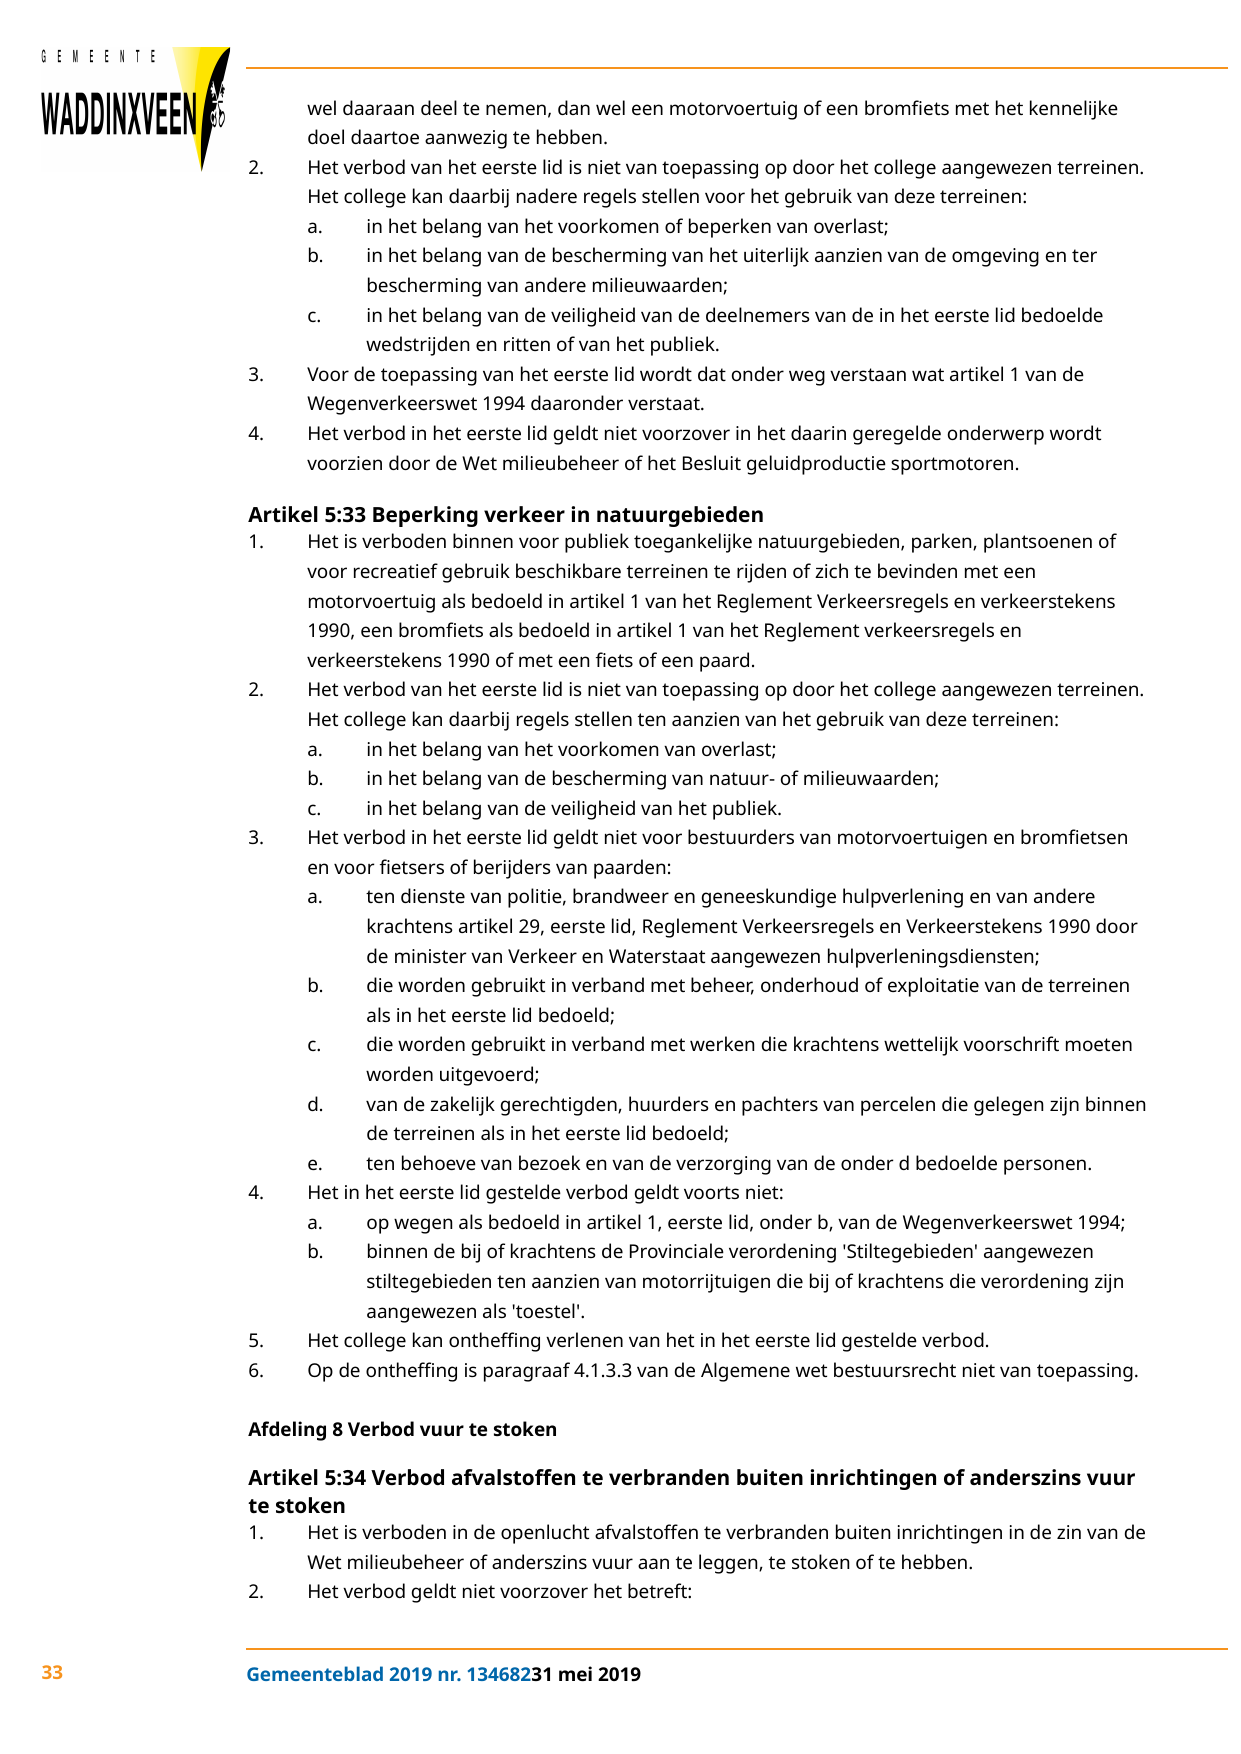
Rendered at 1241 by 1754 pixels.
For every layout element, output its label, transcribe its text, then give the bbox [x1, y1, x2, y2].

list op wegen als bedoeld in artikel 1, eerste lid, onder b, van de Wegenverkeerswet 1994; [307, 1209, 1152, 1235]
list ten behoeve van bezoek en van de verzorging van de onder d bedoelde personen. [307, 1150, 1152, 1176]
picture [41, 47, 231, 172]
text Afdeling 8 Verbod vuur te stoken [248, 1416, 1152, 1442]
list ten dienste van politie, brandweer en geneeskundige hulpverlening en van andere krachtens artikel 29, eerste lid, Reglement Verkeersregels en Verkeerstekens 1990 door de minister van Verkeer en Waterstaat aangewezen hulpverleningsdiensten; [307, 884, 1152, 968]
list van de zakelijk gerechtigden, huurders en pachters van percelen die gelegen zijn binnen de terreinen als in het eerste lid bedoeld; [307, 1091, 1152, 1146]
list Voor de toepassing van het eerste lid wordt dat onder weg verstaan wat artikel 1 van de Wegenverkeerswet 1994 daaronder verstaat. [248, 361, 1152, 416]
list in het belang van het voorkomen of beperken van overlast; [307, 213, 1152, 239]
list Het is verboden binnen voor publiek toegankelijke natuurgebieden, parken, plantsoenen of voor recreatief gebruik beschikbare terreinen te rijden of zich te bevinden met een motorvoertuig als bedoeld in artikel 1 van het Reglement Verkeersregels en verkeerstekens 1990, een bromfiets als bedoeld in artikel 1 van het Reglement verkeersregels en verkeerstekens 1990 of met een fiets of een paard. [248, 529, 1152, 673]
list in het belang van de bescherming van natuur- of milieuwaarden; [307, 765, 1152, 791]
list die worden gebruikt in verband met beheer, onderhoud of exploitatie van de terreinen als in het eerste lid bedoeld; [307, 972, 1152, 1028]
list Het verbod van het eerste lid is niet van toepassing op door het college aangewezen terreinen. Het college kan daarbij nadere regels stellen voor het gebruik van deze terreinen: [248, 154, 1152, 209]
list Het verbod in het eerste lid geldt niet voorzover in het daarin geregelde onderwerp wordt voorzien door de Wet milieubeheer of het Besluit geluidproductie sportmotoren. [248, 420, 1152, 476]
list wel daaraan deel te nemen, dan wel een motorvoertuig of een bromfiets met het kennelijke doel daartoe aanwezig te hebben. [248, 95, 1152, 150]
list in het belang van de bescherming van het uiterlijk aanzien van de omgeving en ter bescherming van andere milieuwaarden; [307, 243, 1152, 298]
list in het belang van het voorkomen van overlast; [307, 736, 1152, 761]
list Het college kan ontheffing verlenen van het in het eerste lid gestelde verbod. [248, 1327, 1152, 1353]
list Op de ontheffing is paragraaf 4.1.3.3 van de Algemene wet bestuursrecht niet van toepassing. [248, 1357, 1152, 1383]
list Het is verboden in de openlucht afvalstoffen te verbranden buiten inrichtingen in de zin van de Wet milieubeheer of anderszins vuur aan te leggen, te stoken of te hebben. [248, 1519, 1152, 1575]
list Het verbod van het eerste lid is niet van toepassing op door het college aangewezen terreinen. Het college kan daarbij regels stellen ten aanzien van het gebruik van deze terreinen: [248, 677, 1152, 732]
text Artikel 5:34 Verbod afvalstoffen te verbranden buiten inrichtingen of anderszins vuur te stoken [248, 1463, 1152, 1519]
list Het verbod geldt niet voorzover het betreft: [248, 1579, 1152, 1604]
list die worden gebruikt in verband met werken die krachtens wettelijk voorschrift moeten worden uitgevoerd; [307, 1032, 1152, 1087]
list in het belang van de veiligheid van de deelnemers van de in het eerste lid bedoelde wedstrijden en ritten of van het publiek. [307, 302, 1152, 357]
list binnen de bij of krachtens de Provinciale verordening 'Stiltegebieden' aangewezen stiltegebieden ten aanzien van motorrijtuigen die bij of krachtens die verordening zijn aangewezen als 'toestel'. [307, 1239, 1152, 1323]
list in het belang van de veiligheid van het publiek. [307, 795, 1152, 821]
list Het verbod in het eerste lid geldt niet voor bestuurders van motorvoertuigen en bromfietsen en voor fietsers of berijders van paarden: [248, 824, 1152, 880]
text Artikel 5:33 Beperking verkeer in natuurgebieden [248, 500, 1152, 529]
list Het in het eerste lid gestelde verbod geldt voorts niet: [248, 1179, 1152, 1205]
